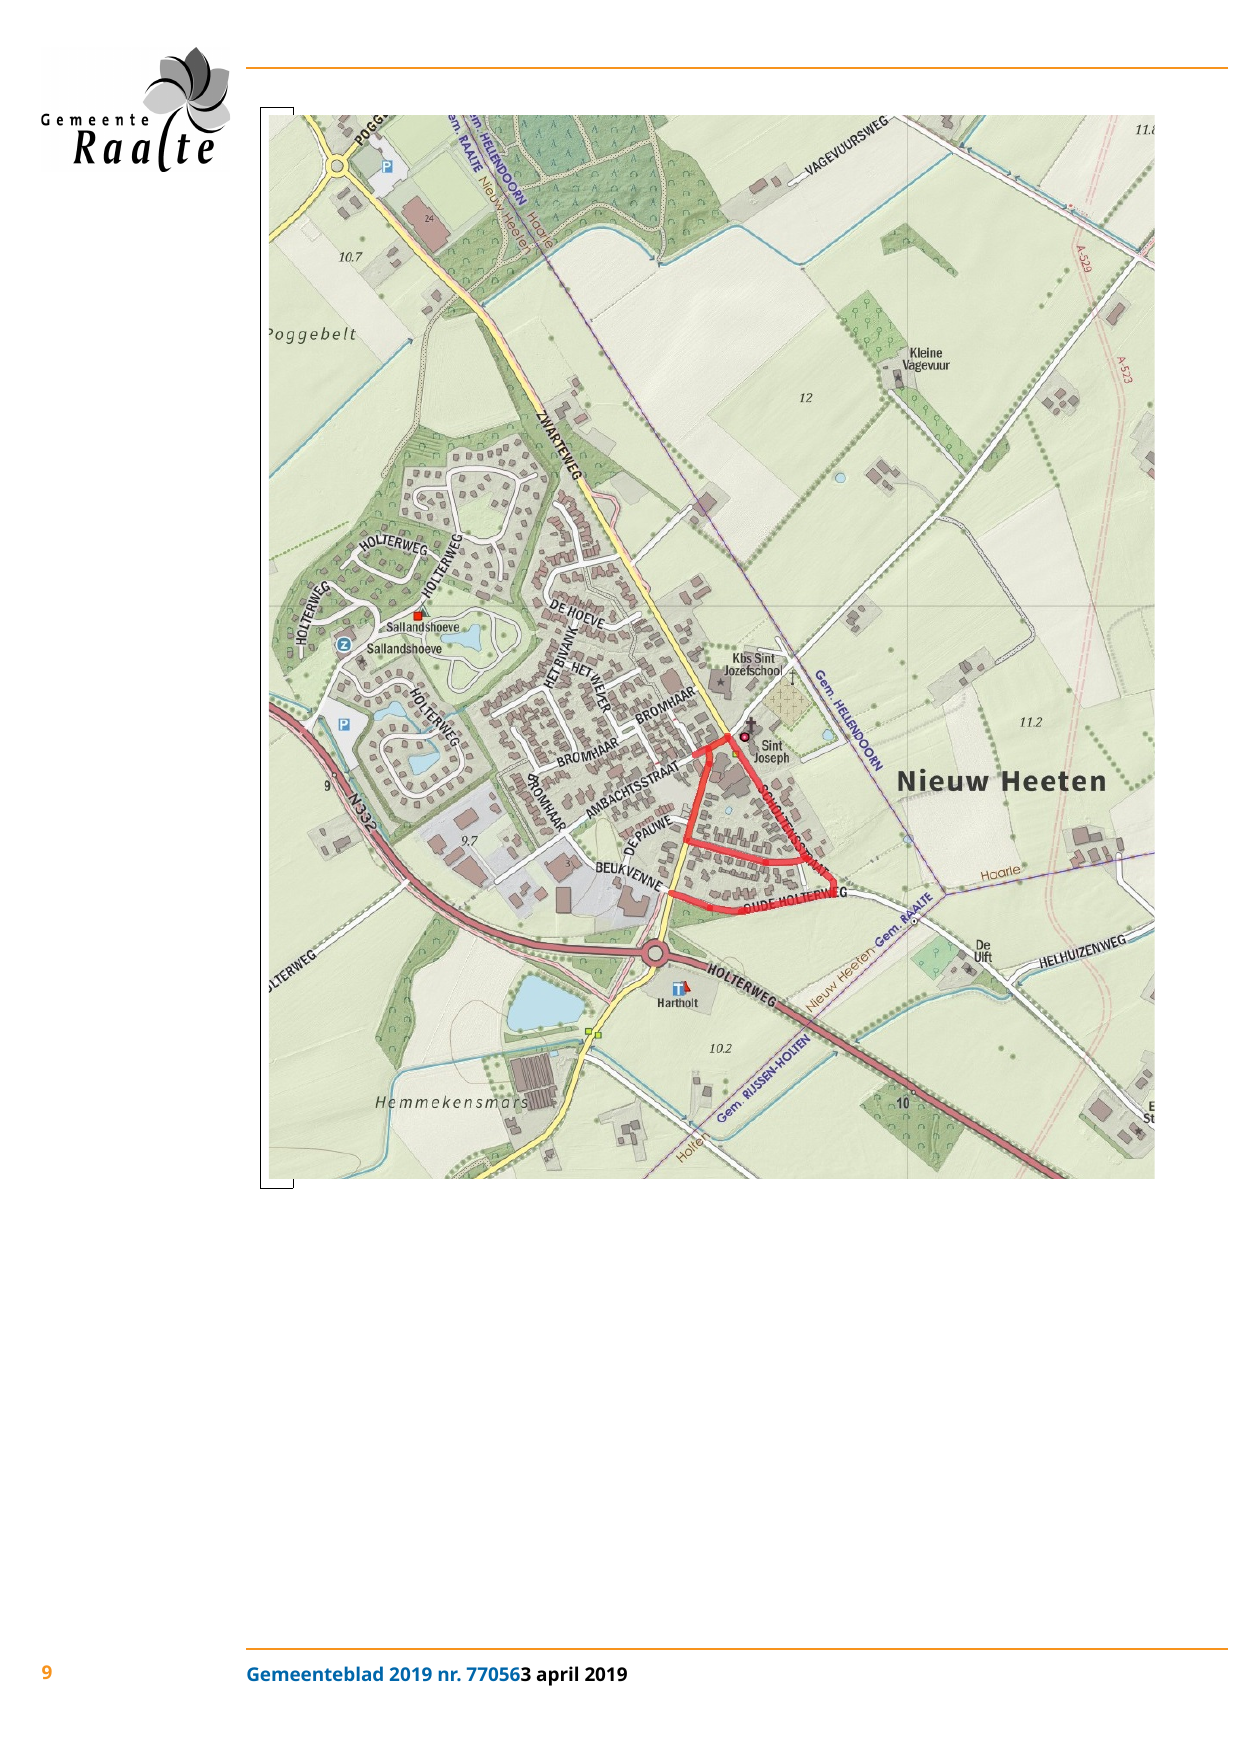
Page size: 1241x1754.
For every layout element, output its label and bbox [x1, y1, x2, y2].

picture [268, 115, 1155, 1179]
picture [41, 47, 231, 172]
